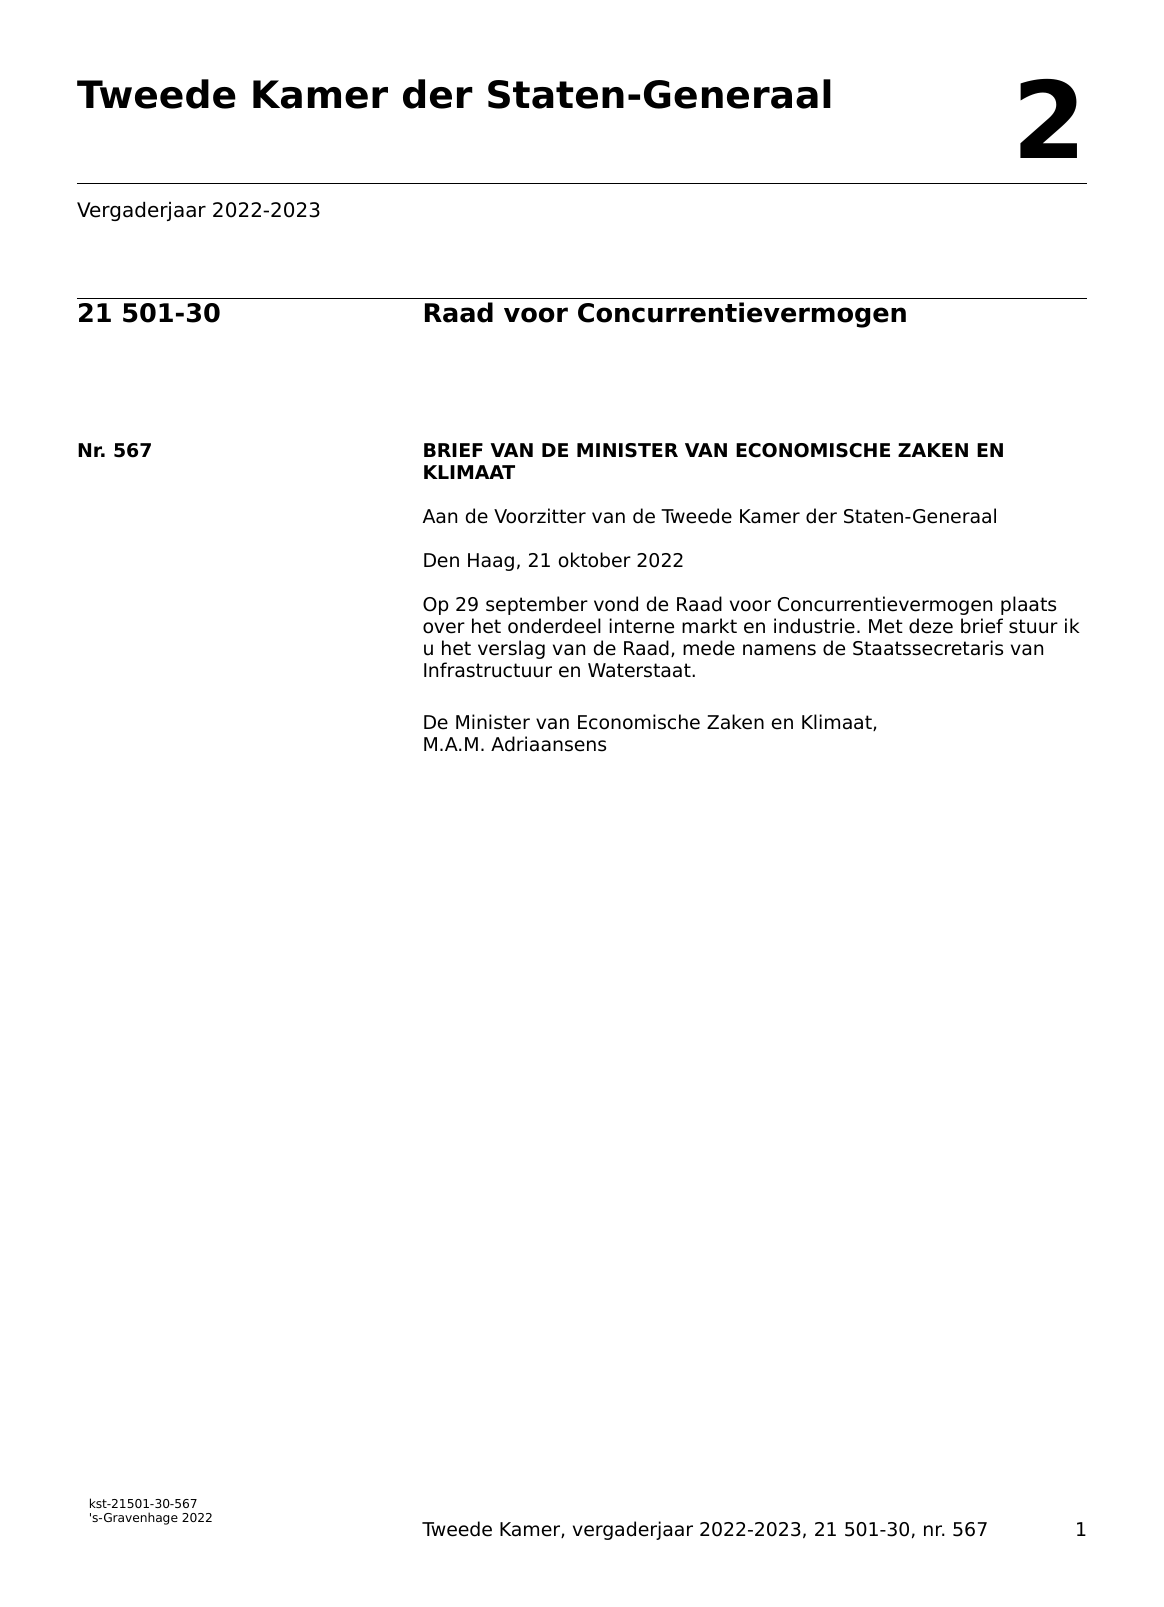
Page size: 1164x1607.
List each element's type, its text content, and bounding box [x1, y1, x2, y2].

text 's-Gravenhage 2022 [88, 1511, 323, 1525]
text kst-21501-30-567 [88, 1497, 323, 1511]
table_header Tweede Kamer der Staten-Generaal [77, 59, 886, 183]
subtitle 21 501-30 Raad voor Concurrentievermogen [77, 299, 1087, 329]
text De Minister van Economische Zaken en Klimaat, M.A.M. Adriaansens [422, 712, 1087, 756]
text Aan de Voorzitter van de Tweede Kamer der Staten-Generaal [422, 506, 1087, 528]
table_cell Vergaderjaar 2022-2023 [77, 184, 1087, 298]
text Op 29 september vond de Raad voor Concurrentievermogen plaats over het onderdeel interne markt en industrie. Met deze brief stuur ik u het verslag van de Raad, mede namens de Staatssecretaris van Infrastructuur en Waterstaat. [422, 594, 1087, 682]
subtitle Nr. 567 BRIEF VAN DE MINISTER VAN ECONOMISCHE ZAKEN EN KLIMAAT [77, 440, 1087, 484]
table_header 2 [886, 59, 1087, 183]
text Den Haag, 21 oktober 2022 [422, 550, 1087, 572]
